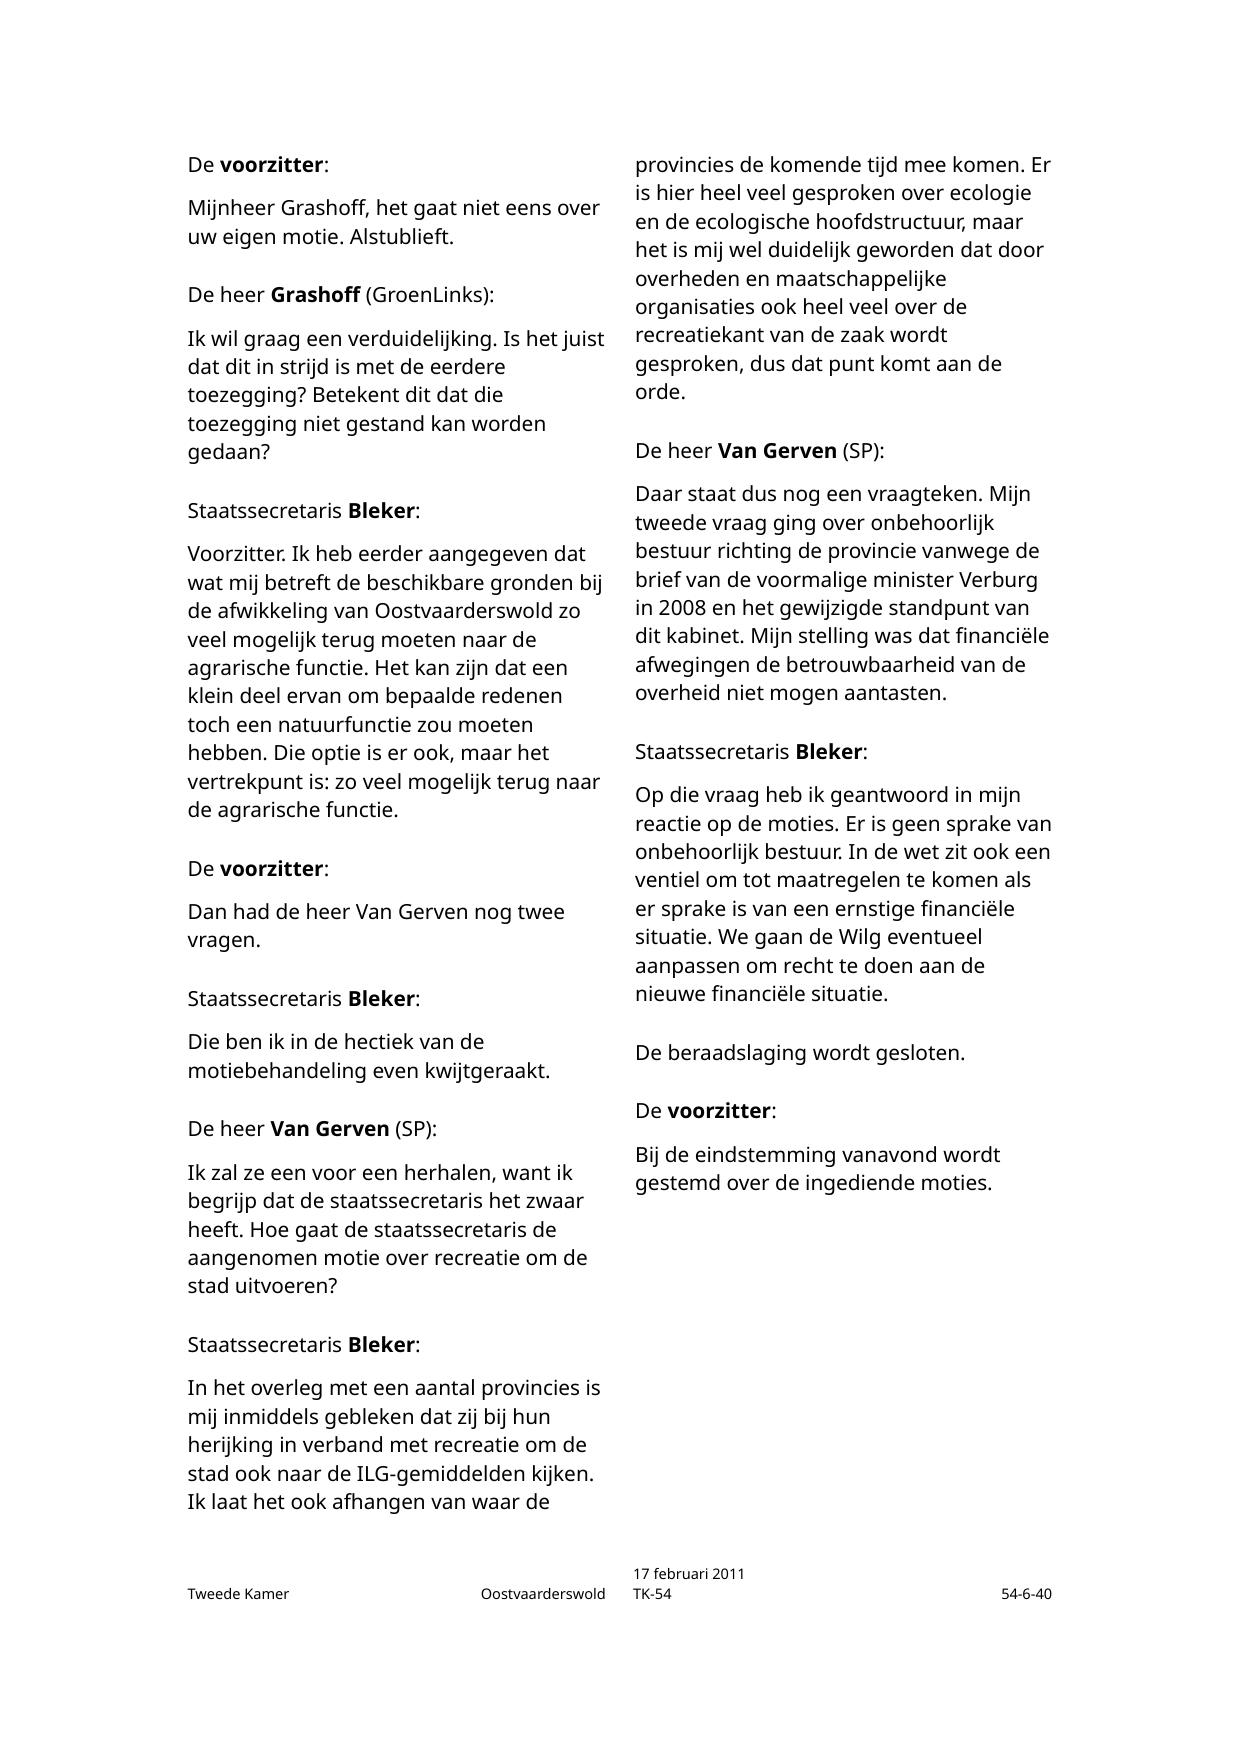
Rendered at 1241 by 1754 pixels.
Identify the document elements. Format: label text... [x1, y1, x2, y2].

text Voorzitter. Ik heb eerder aangegeven dat wat mij betreft de beschikbare gronden bij de afwikkeling van Oostvaarderswold zo veel mogelijk terug moeten naar de agrarische functie. Het kan zijn dat een klein deel ervan om bepaalde redenen toch een natuurfunctie zou moeten hebben. Die optie is er ook, maar het vertrekpunt is: zo veel mogelijk terug naar de agrarische functie. [187, 539, 605, 824]
text De beraadslaging wordt gesloten. [635, 1038, 1053, 1066]
text Staatssecretaris Bleker: [187, 1330, 605, 1358]
text De voorzitter: [187, 854, 605, 882]
text Die ben ik in de hectiek van de motiebehandeling even kwijtgeraakt. [187, 1027, 605, 1084]
text Staatssecretaris Bleker: [187, 984, 605, 1012]
text Dan had de heer Van Gerven nog twee vragen. [187, 897, 605, 954]
text De heer Van Gerven (SP): [635, 436, 1053, 464]
text De heer Grashoff (GroenLinks): [187, 280, 605, 309]
text Staatssecretaris Bleker: [635, 737, 1053, 765]
text Mijnheer Grashoff, het gaat niet eens over uw eigen motie. Alstublieft. [187, 193, 605, 250]
text Bij de eindstemming vanavond wordt gestemd over de ingediende moties. [635, 1140, 1053, 1197]
text De heer Van Gerven (SP): [187, 1114, 605, 1143]
text Daar staat dus nog een vraagteken. Mijn tweede vraag ging over onbehoorlijk bestuur richting de provincie vanwege de brief van de voormalige minister Verburg in 2008 en het gewijzigde standpunt van dit kabinet. Mijn stelling was dat financiële afwegingen de betrouwbaarheid van de overheid niet mogen aantasten. [635, 479, 1053, 707]
text Staatssecretaris Bleker: [187, 496, 605, 524]
text Op die vraag heb ik geantwoord in mijn reactie op de moties. Er is geen sprake van onbehoorlijk bestuur. In de wet zit ook een ventiel om tot maatregelen te komen als er sprake is van een ernstige financiële situatie. We gaan de Wilg eventueel aanpassen om recht te doen aan de nieuwe financiële situatie. [635, 780, 1053, 1008]
text Ik wil graag een verduidelijking. Is het juist dat dit in strijd is met de eerdere toezegging? Betekent dit dat die toezegging niet gestand kan worden gedaan? [187, 324, 605, 466]
text Ik zal ze een voor een herhalen, want ik begrijp dat de staatssecretaris het zwaar heeft. Hoe gaat de staatssecretaris de aangenomen motie over recreatie om de stad uitvoeren? [187, 1158, 605, 1300]
text De voorzitter: [187, 150, 605, 178]
text In het overleg met een aantal provincies is mij inmiddels gebleken dat zij bij hun herijking in verband met recreatie om de stad ook naar de ILG-gemiddelden kijken. Ik laat het ook afhangen van waar de [187, 1373, 605, 1516]
text De voorzitter: [635, 1096, 1053, 1125]
text provincies de komende tijd mee komen. Er is hier heel veel gesproken over ecologie en de ecologische hoofdstructuur, maar het is mij wel duidelijk geworden dat door overheden en maatschappelijke organisaties ook heel veel over de recreatiekant van de zaak wordt gesproken, dus dat punt komt aan de orde. [635, 150, 1053, 406]
